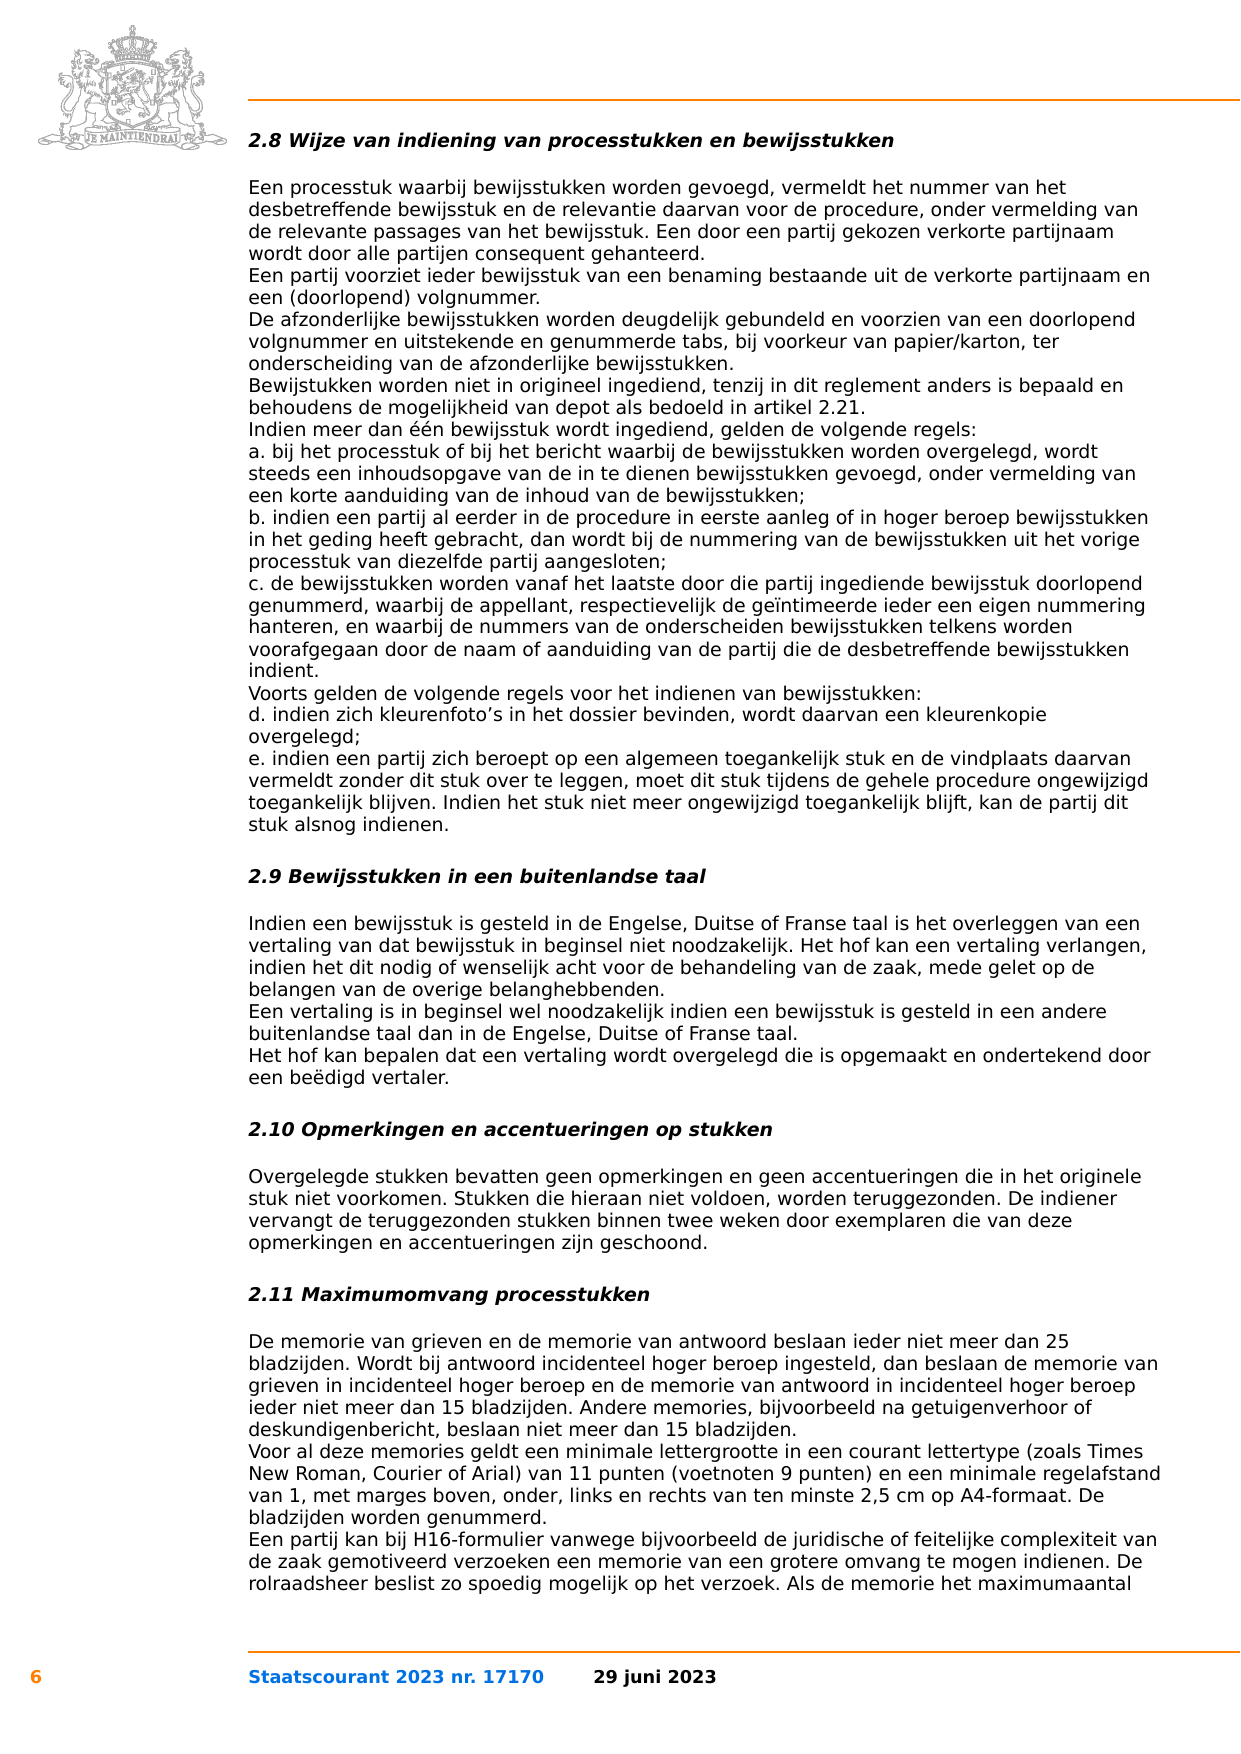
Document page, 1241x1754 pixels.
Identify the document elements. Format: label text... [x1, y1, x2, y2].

text Het hof kan bepalen dat een vertaling wordt overgelegd die is opgemaakt en ondertekend door een beëdigd vertaler. [248, 1045, 1163, 1089]
text Voorts gelden de volgende regels voor het indienen van bewijsstukken: [248, 682, 1163, 704]
subtitle 2.11 Maximumomvang processtukken [248, 1284, 1163, 1306]
text De afzonderlijke bewijsstukken worden deugdelijk gebundeld en voorzien van een doorlopend volgnummer en uitstekende en genummerde tabs, bij voorkeur van papier/karton, ter onderscheiding van de afzonderlijke bewijsstukken. [248, 309, 1163, 375]
text Overgelegde stukken bevatten geen opmerkingen en geen accentueringen die in het originele stuk niet voorkomen. Stukken die hieraan niet voldoen, worden teruggezonden. De indiener vervangt de teruggezonden stukken binnen twee weken door exemplaren die van deze opmerkingen en accentueringen zijn geschoond. [248, 1166, 1163, 1254]
text c. de bewijsstukken worden vanaf het laatste door die partij ingediende bewijsstuk doorlopend genummerd, waarbij de appellant, respectievelijk de geïntimeerde ieder een eigen nummering hanteren, en waarbij de nummers van de onderscheiden bewijsstukken telkens worden voorafgegaan door de naam of aanduiding van de partij die de desbetreffende bewijsstukken indient. [248, 572, 1163, 682]
picture [38, 25, 227, 150]
text De memorie van grieven en de memorie van antwoord beslaan ieder niet meer dan 25 bladzijden. Wordt bij antwoord incidenteel hoger beroep ingesteld, dan beslaan de memorie van grieven in incidenteel hoger beroep en de memorie van antwoord in incidenteel hoger beroep ieder niet meer dan 15 bladzijden. Andere memories, bijvoorbeeld na getuigenverhoor of deskundigenbericht, beslaan niet meer dan 15 bladzijden. [248, 1331, 1163, 1441]
text e. indien een partij zich beroept op een algemeen toegankelijk stuk en de vindplaats daarvan vermeldt zonder dit stuk over te leggen, moet dit stuk tijdens de gehele procedure ongewijzigd toegankelijk blijven. Indien het stuk niet meer ongewijzigd toegankelijk blijft, kan de partij dit stuk alsnog indienen. [248, 748, 1163, 836]
text a. bij het processtuk of bij het bericht waarbij de bewijsstukken worden overgelegd, wordt steeds een inhoudsopgave van de in te dienen bewijsstukken gevoegd, onder vermelding van een korte aanduiding van de inhoud van de bewijsstukken; [248, 441, 1163, 507]
text Indien een bewijsstuk is gesteld in de Engelse, Duitse of Franse taal is het overleggen van een vertaling van dat bewijsstuk in beginsel niet noodzakelijk. Het hof kan een vertaling verlangen, indien het dit nodig of wenselijk acht voor de behandeling van de zaak, mede gelet op de belangen van de overige belanghebbenden. [248, 913, 1163, 1001]
text Voor al deze memories geldt een minimale lettergrootte in een courant lettertype (zoals Times New Roman, Courier of Arial) van 11 punten (voetnoten 9 punten) en een minimale regelafstand van 1, met marges boven, onder, links en rechts van ten minste 2,5 cm op A4-formaat. De bladzijden worden genummerd. [248, 1441, 1163, 1529]
text Een partij kan bij H16-formulier vanwege bijvoorbeeld de juridische of feitelijke complexiteit van de zaak gemotiveerd verzoeken een memorie van een grotere omvang te mogen indienen. De rolraadsheer beslist zo spoedig mogelijk op het verzoek. Als de memorie het maximumaantal [248, 1529, 1163, 1595]
text Een vertaling is in beginsel wel noodzakelijk indien een bewijsstuk is gesteld in een andere buitenlandse taal dan in de Engelse, Duitse of Franse taal. [248, 1001, 1163, 1045]
subtitle 2.10 Opmerkingen en accentueringen op stukken [248, 1119, 1163, 1141]
subtitle 2.9 Bewijsstukken in een buitenlandse taal [248, 866, 1163, 888]
text Bewijstukken worden niet in origineel ingediend, tenzij in dit reglement anders is bepaald en behoudens de mogelijkheid van depot als bedoeld in artikel 2.21. [248, 375, 1163, 419]
text b. indien een partij al eerder in de procedure in eerste aanleg of in hoger beroep bewijsstukken in het geding heeft gebracht, dan wordt bij de nummering van de bewijsstukken uit het vorige processtuk van diezelfde partij aangesloten; [248, 507, 1163, 572]
subtitle 2.8 Wijze van indiening van processtukken en bewijsstukken [248, 130, 1163, 152]
text Een processtuk waarbij bewijsstukken worden gevoegd, vermeldt het nummer van het desbetreffende bewijsstuk en de relevantie daarvan voor de procedure, onder vermelding van de relevante passages van het bewijsstuk. Een door een partij gekozen verkorte partijnaam wordt door alle partijen consequent gehanteerd. [248, 177, 1163, 265]
text d. indien zich kleurenfoto’s in het dossier bevinden, wordt daarvan een kleurenkopie overgelegd; [248, 704, 1163, 748]
text Indien meer dan één bewijsstuk wordt ingediend, gelden de volgende regels: [248, 419, 1163, 441]
text Een partij voorziet ieder bewijsstuk van een benaming bestaande uit de verkorte partijnaam en een (doorlopend) volgnummer. [248, 265, 1163, 309]
